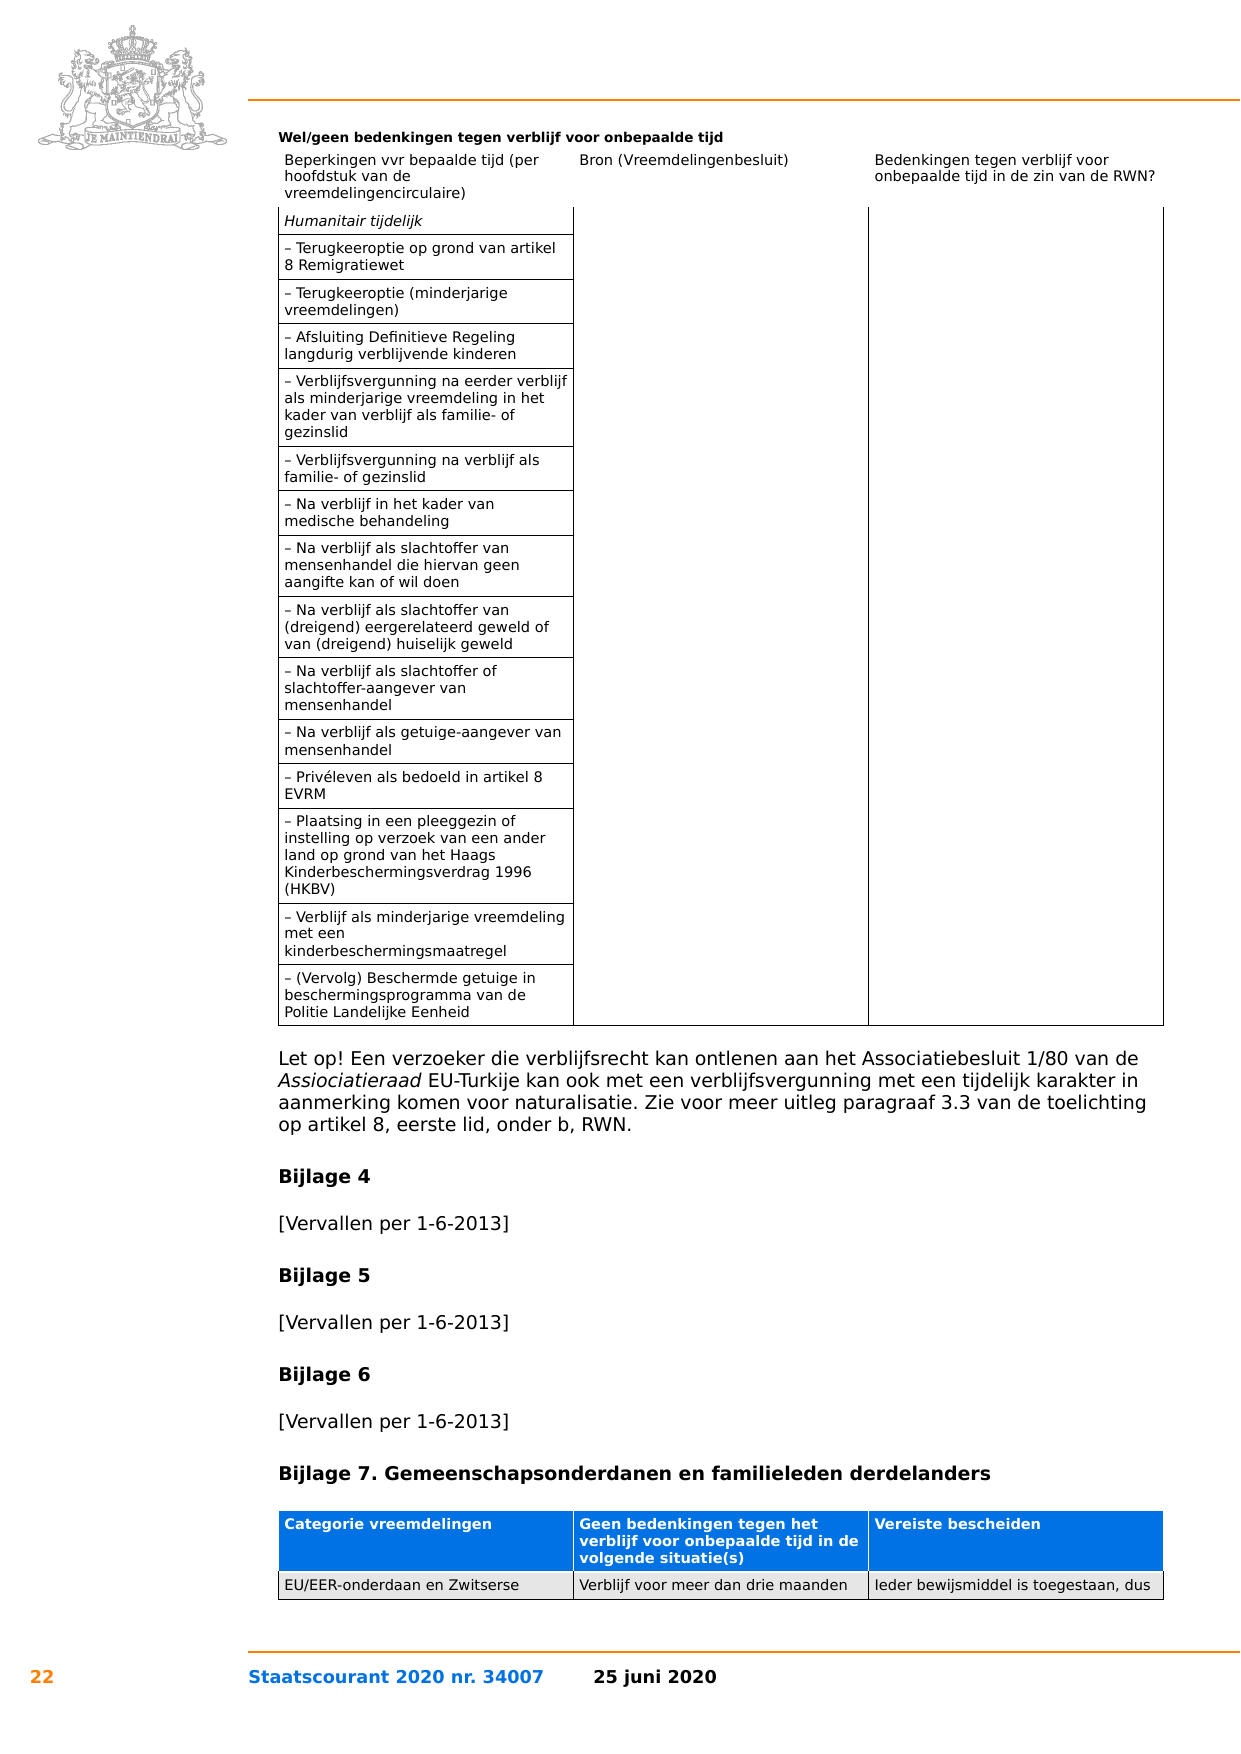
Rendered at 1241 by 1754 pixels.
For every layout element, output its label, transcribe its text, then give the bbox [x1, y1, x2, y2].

table_header Geen bedenkingen tegen het verblijf voor onbepaalde tijd in de volgende situatie(s) [574, 1511, 868, 1571]
text [Vervallen per 1-6-2013] [278, 1312, 1163, 1334]
table_cell [869, 208, 1163, 1025]
table_cell Bron (Vreemdelingenbesluit) [574, 147, 868, 207]
table_cell – Verblijf als minderjarige vreemdeling met een kinderbeschermingsmaatregel [279, 904, 573, 964]
picture [38, 25, 227, 150]
subtitle Bijlage 7. Gemeenschapsonderdanen en familieleden derdelanders [278, 1463, 1163, 1485]
table_cell [574, 208, 868, 1025]
table_cell – Verblijfsvergunning na verblijf als familie- of gezinslid [279, 447, 573, 490]
text [Vervallen per 1-6-2013] [278, 1213, 1163, 1235]
table_cell – Na verblijf als slachtoffer van (dreigend) eergerelateerd geweld of van (dreigend) huiselijk geweld [279, 597, 573, 657]
subtitle Bijlage 4 [278, 1166, 1163, 1188]
table_header Vereiste bescheiden [869, 1511, 1163, 1571]
text [Vervallen per 1-6-2013] [278, 1411, 1163, 1433]
table_cell – Na verblijf als slachtoffer van mensenhandel die hiervan geen aangifte kan of wil doen [279, 536, 573, 596]
table_cell – Na verblijf als slachtoffer of slachtoffer-aangever van mensenhandel [279, 658, 573, 719]
table_header Categorie vreemdelingen [279, 1511, 573, 1571]
subtitle Bijlage 5 [278, 1265, 1163, 1287]
table_cell – Afsluiting Definitieve Regeling langdurig verblijvende kinderen [279, 324, 573, 367]
table_cell EU/EER-onderdaan en Zwitserse [279, 1573, 573, 1599]
table_cell Bedenkingen tegen verblijf voor onbepaalde tijd in de zin van de RWN? [869, 147, 1163, 207]
table_cell – Na verblijf in het kader van medische behandeling [279, 491, 573, 534]
text Let op! Een verzoeker die verblijfsrecht kan ontlenen aan het Associatiebesluit 1/80 van de Assiociatieraad EU-Turkije kan ook met een verblijfsvergunning met een tijdelijk karakter in aanmerking komen voor naturalisatie. Zie voor meer uitleg paragraaf 3.3 van de toelichting op artikel 8, eerste lid, onder b, RWN. [278, 1048, 1163, 1136]
table_cell – Verblijfsvergunning na eerder verblijf als minderjarige vreemdeling in het kader van verblijf als familie- of gezinslid [279, 369, 573, 446]
table_cell Verblijf voor meer dan drie maanden [574, 1573, 868, 1599]
table_cell Humanitair tijdelijk [279, 208, 573, 234]
table_cell – Plaatsing in een pleeggezin of instelling op verzoek van een ander land op grond van het Haags Kinderbeschermingsverdrag 1996 (HKBV) [279, 809, 573, 903]
table_cell Beperkingen vvr bepaalde tijd (per hoofdstuk van de vreemdelingencirculaire) [279, 147, 573, 207]
subtitle Bijlage 6 [278, 1364, 1163, 1386]
table_cell – Privéleven als bedoeld in artikel 8 EVRM [279, 764, 573, 807]
table_cell – Terugkeeroptie (minderjarige vreemdelingen) [279, 280, 573, 323]
table_cell Ieder bewijsmiddel is toegestaan, dus [869, 1573, 1163, 1599]
table_cell – Terugkeeroptie op grond van artikel 8 Remigratiewet [279, 235, 573, 279]
table_header Wel/geen bedenkingen tegen verblijf voor onbepaalde tijd [278, 130, 1163, 146]
table_cell – Na verblijf als getuige-aangever van mensenhandel [279, 720, 573, 763]
table_cell – (Vervolg) Beschermde getuige in beschermingsprogramma van de Politie Landelijke Eenheid [279, 965, 573, 1025]
